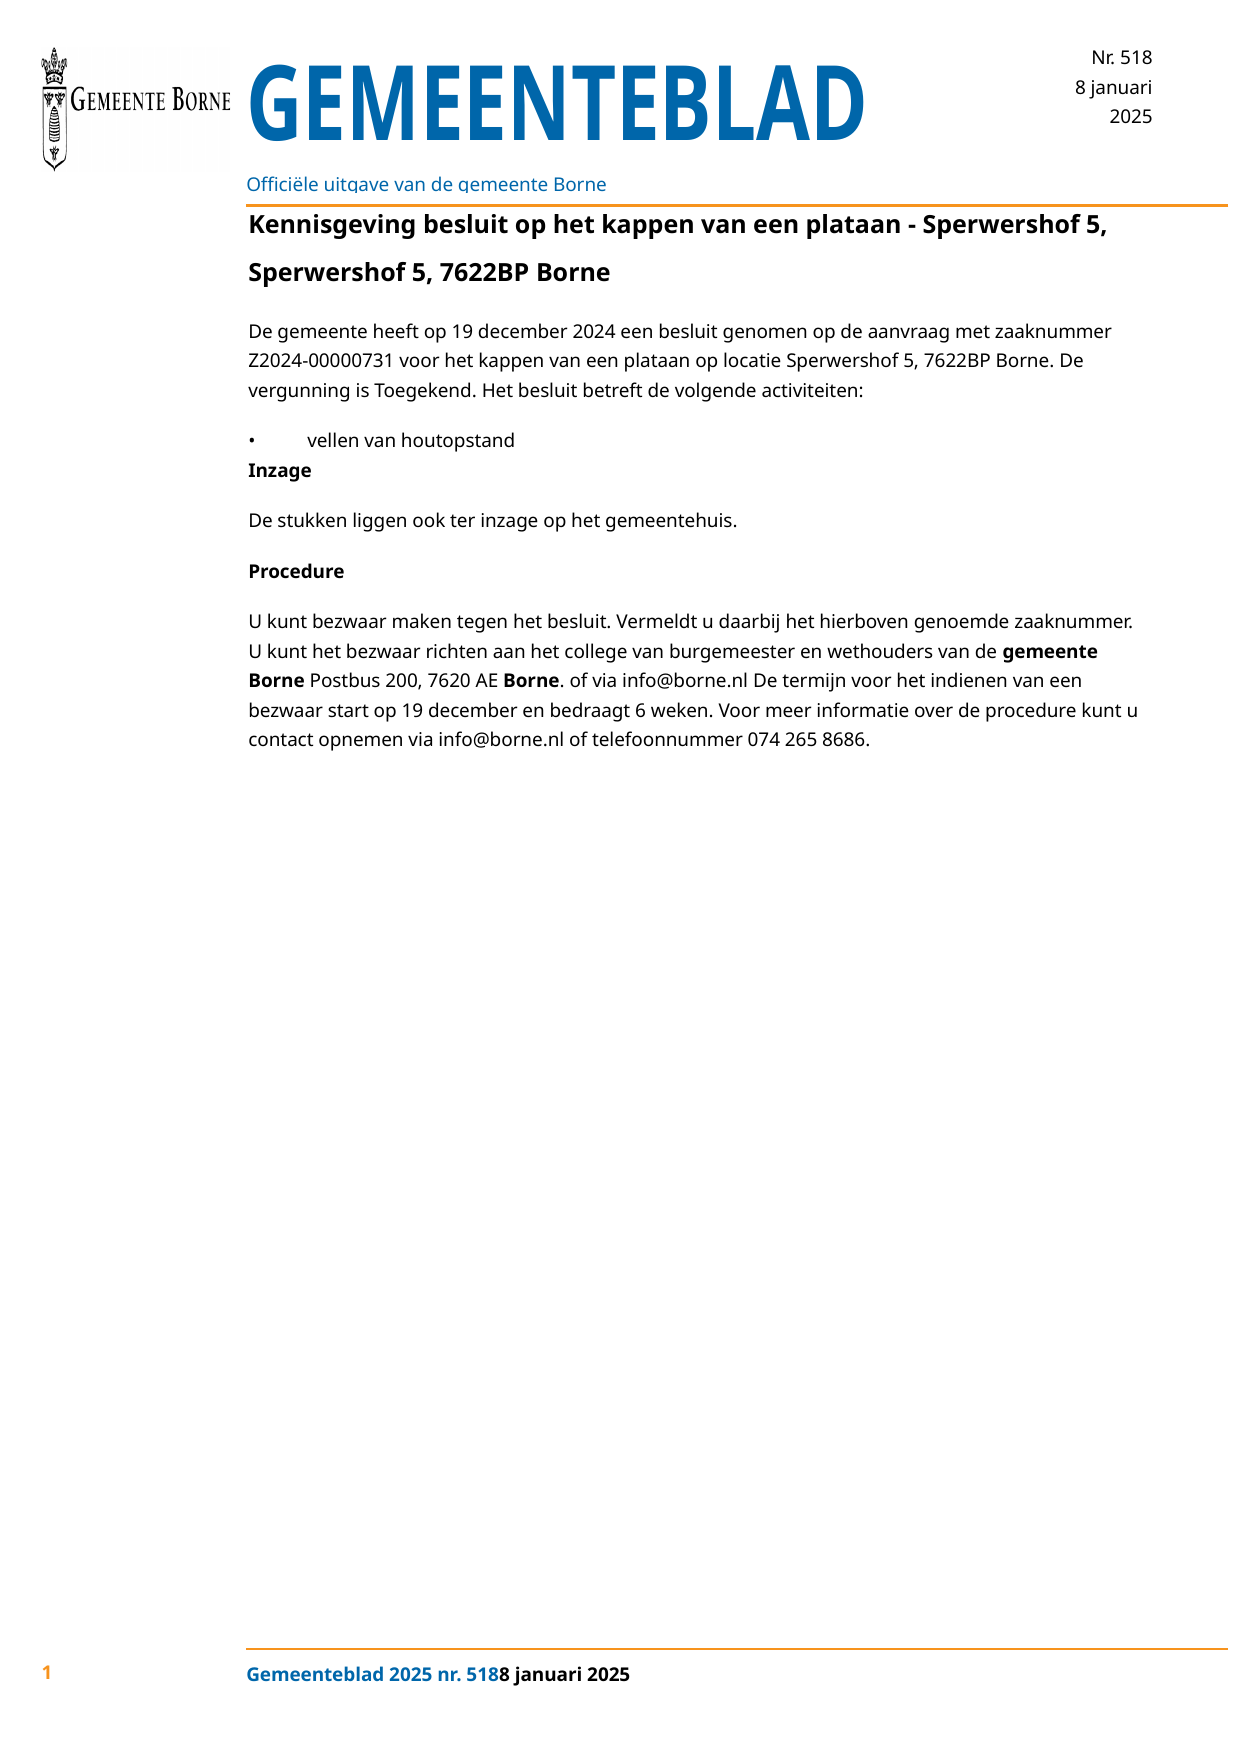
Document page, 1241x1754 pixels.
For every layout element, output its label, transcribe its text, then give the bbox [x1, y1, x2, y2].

text De gemeente heeft op 19 december 2024 een besluit genomen op de aanvraag met zaaknummer Z2024-00000731 voor het kappen van een plataan op locatie Sperwershof 5, 7622BP Borne. De vergunning is Toegekend. Het besluit betreft de volgende activiteiten: [248, 318, 1152, 403]
text U kunt bezwaar maken tegen het besluit. Vermeldt u daarbij het hierboven genoemde zaaknummer. U kunt het bezwaar richten aan het college van burgemeester en wethouders van de gemeente Borne Postbus 200, 7620 AE Borne. of via info@borne.nl De termijn voor het indienen van een bezwaar start op 19 december en bedraagt 6 weken. Voor meer informatie over de procedure kunt u contact opnemen via info@borne.nl of telefoonnummer 074 265 8686. [248, 608, 1152, 752]
text Procedure [248, 558, 1152, 584]
text De stukken liggen ook ter inzage op het gemeentehuis. [248, 507, 1152, 533]
list vellen van houtopstand [248, 427, 1152, 453]
picture [41, 47, 231, 172]
text Inzage [248, 457, 1152, 483]
text Kennisgeving besluit op het kappen van een plataan - Sperwershof 5, Sperwershof 5, 7622BP Borne [248, 207, 1152, 288]
